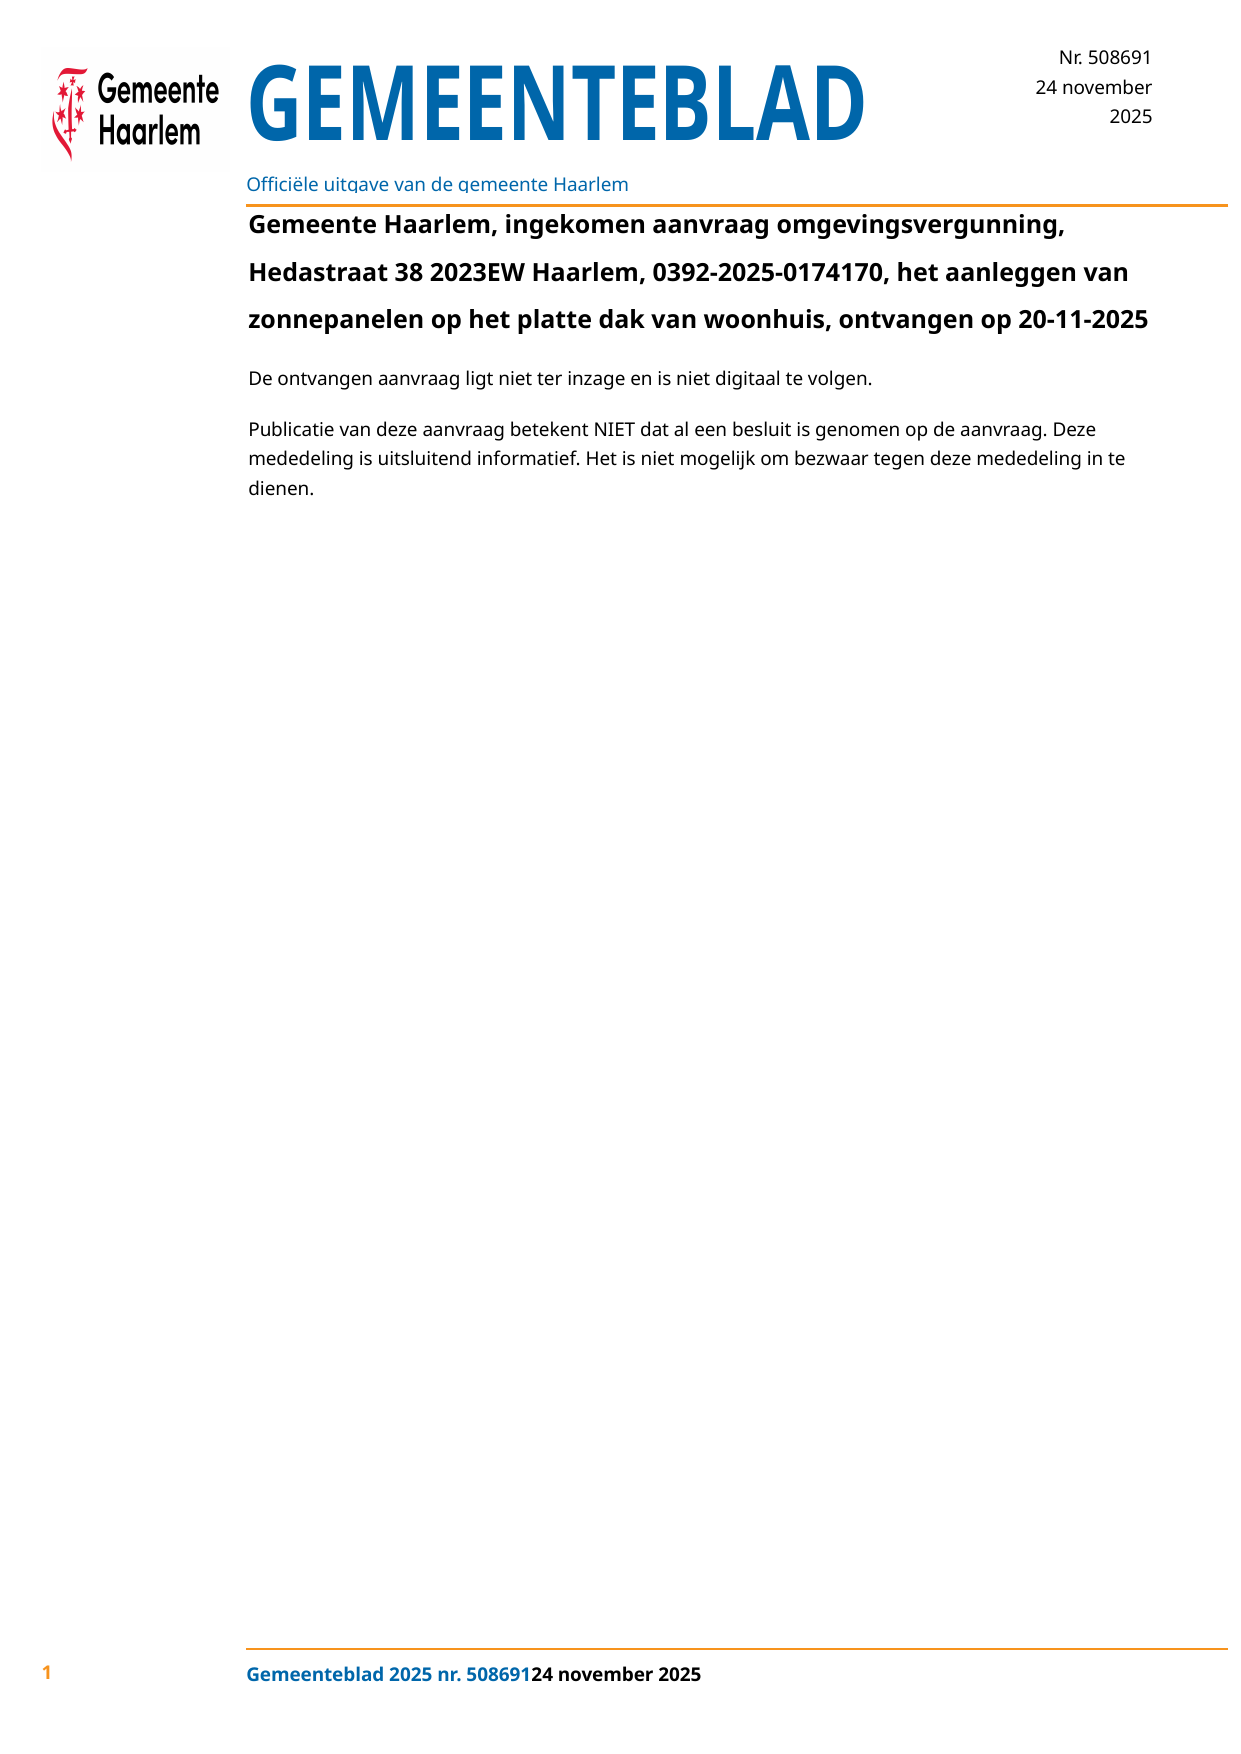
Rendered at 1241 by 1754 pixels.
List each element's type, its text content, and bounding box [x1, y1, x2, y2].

text Gemeente Haarlem, ingekomen aanvraag omgevingsvergunning, Hedastraat 38 2023EW Haarlem, 0392-2025-0174170, het aanleggen van zonnepanelen op het platte dak van woonhuis, ontvangen op 20-11-2025 [248, 207, 1152, 336]
text Publicatie van deze aanvraag betekent NIET dat al een besluit is genomen op de aanvraag. Deze mededeling is uitsluitend informatief. Het is niet mogelijk om bezwaar tegen deze mededeling in te dienen. [248, 416, 1152, 501]
text De ontvangen aanvraag ligt niet ter inzage en is niet digitaal te volgen. [248, 366, 1152, 391]
picture [41, 47, 231, 172]
